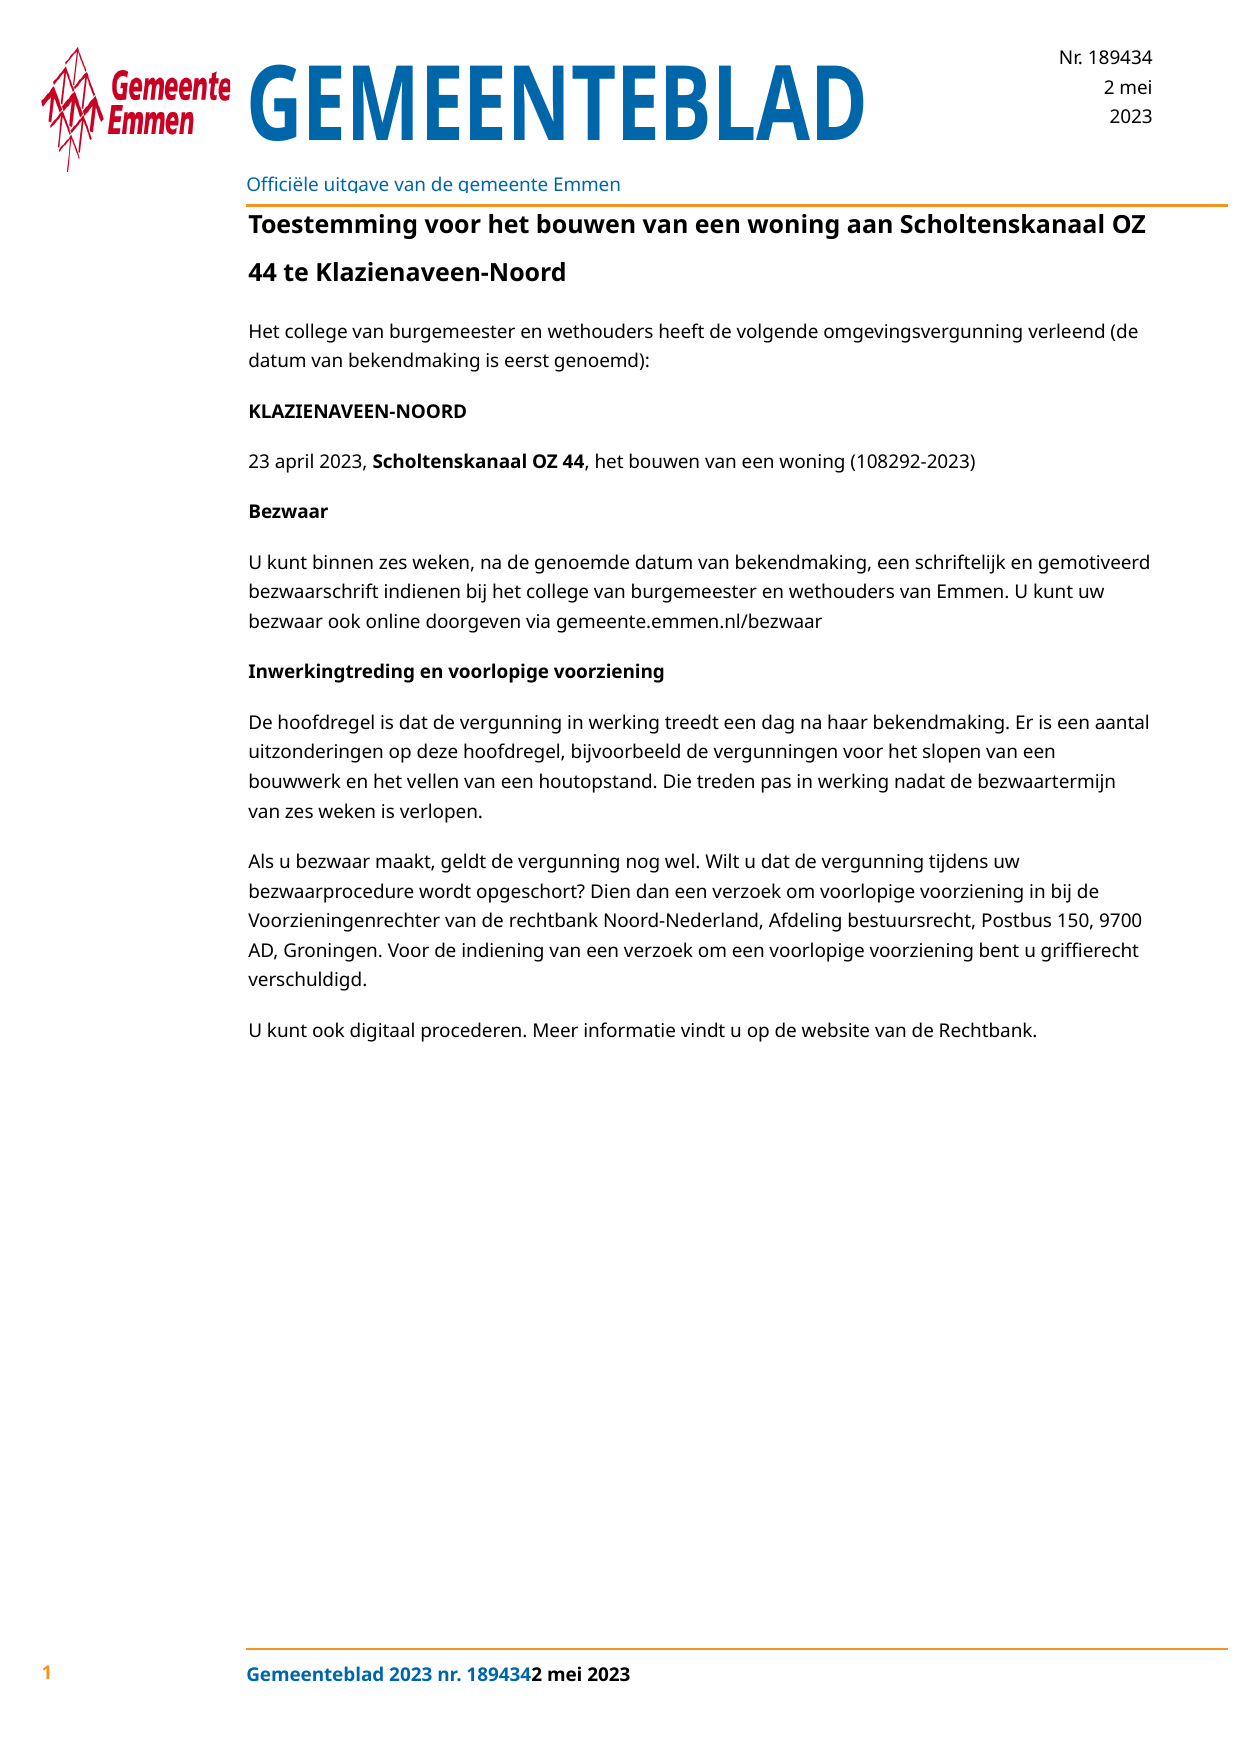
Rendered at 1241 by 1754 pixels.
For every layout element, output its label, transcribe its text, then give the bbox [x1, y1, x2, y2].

text U kunt binnen zes weken, na de genoemde datum van bekendmaking, een schriftelijk en gemotiveerd bezwaarschrift indienen bij het college van burgemeester en wethouders van Emmen. U kunt uw bezwaar ook online doorgeven via gemeente.emmen.nl/bezwaar [248, 549, 1152, 634]
text Bezwaar [248, 499, 1152, 524]
picture [41, 47, 231, 172]
text 23 april 2023, Scholtenskanaal OZ 44, het bouwen van een woning (108292-2023) [248, 448, 1152, 474]
text Toestemming voor het bouwen van een woning aan Scholtenskanaal OZ 44 te Klazienaveen-Noord [248, 207, 1152, 288]
text Inwerkingtreding en voorlopige voorziening [248, 659, 1152, 684]
text KLAZIENAVEEN-NOORD [248, 398, 1152, 424]
text De hoofdregel is dat de vergunning in werking treedt een dag na haar bekendmaking. Er is een aantal uitzonderingen op deze hoofdregel, bijvoorbeeld de vergunningen voor het slopen van een bouwwerk en het vellen van een houtopstand. Die treden pas in werking nadat de bezwaartermijn van zes weken is verlopen. [248, 709, 1152, 824]
text Als u bezwaar maakt, geldt de vergunning nog wel. Wilt u dat de vergunning tijdens uw bezwaarprocedure wordt opgeschort? Dien dan een verzoek om voorlopige voorziening in bij de Voorzieningenrechter van de rechtbank Noord-Nederland, Afdeling bestuursrecht, Postbus 150, 9700 AD, Groningen. Voor de indiening van een verzoek om een voorlopige voorziening bent u griffierecht verschuldigd. [248, 848, 1152, 992]
text Het college van burgemeester en wethouders heeft de volgende omgevingsvergunning verleend (de datum van bekendmaking is eerst genoemd): [248, 318, 1152, 373]
text U kunt ook digitaal procederen. Meer informatie vindt u op de website van de Rechtbank. [248, 1017, 1152, 1043]
